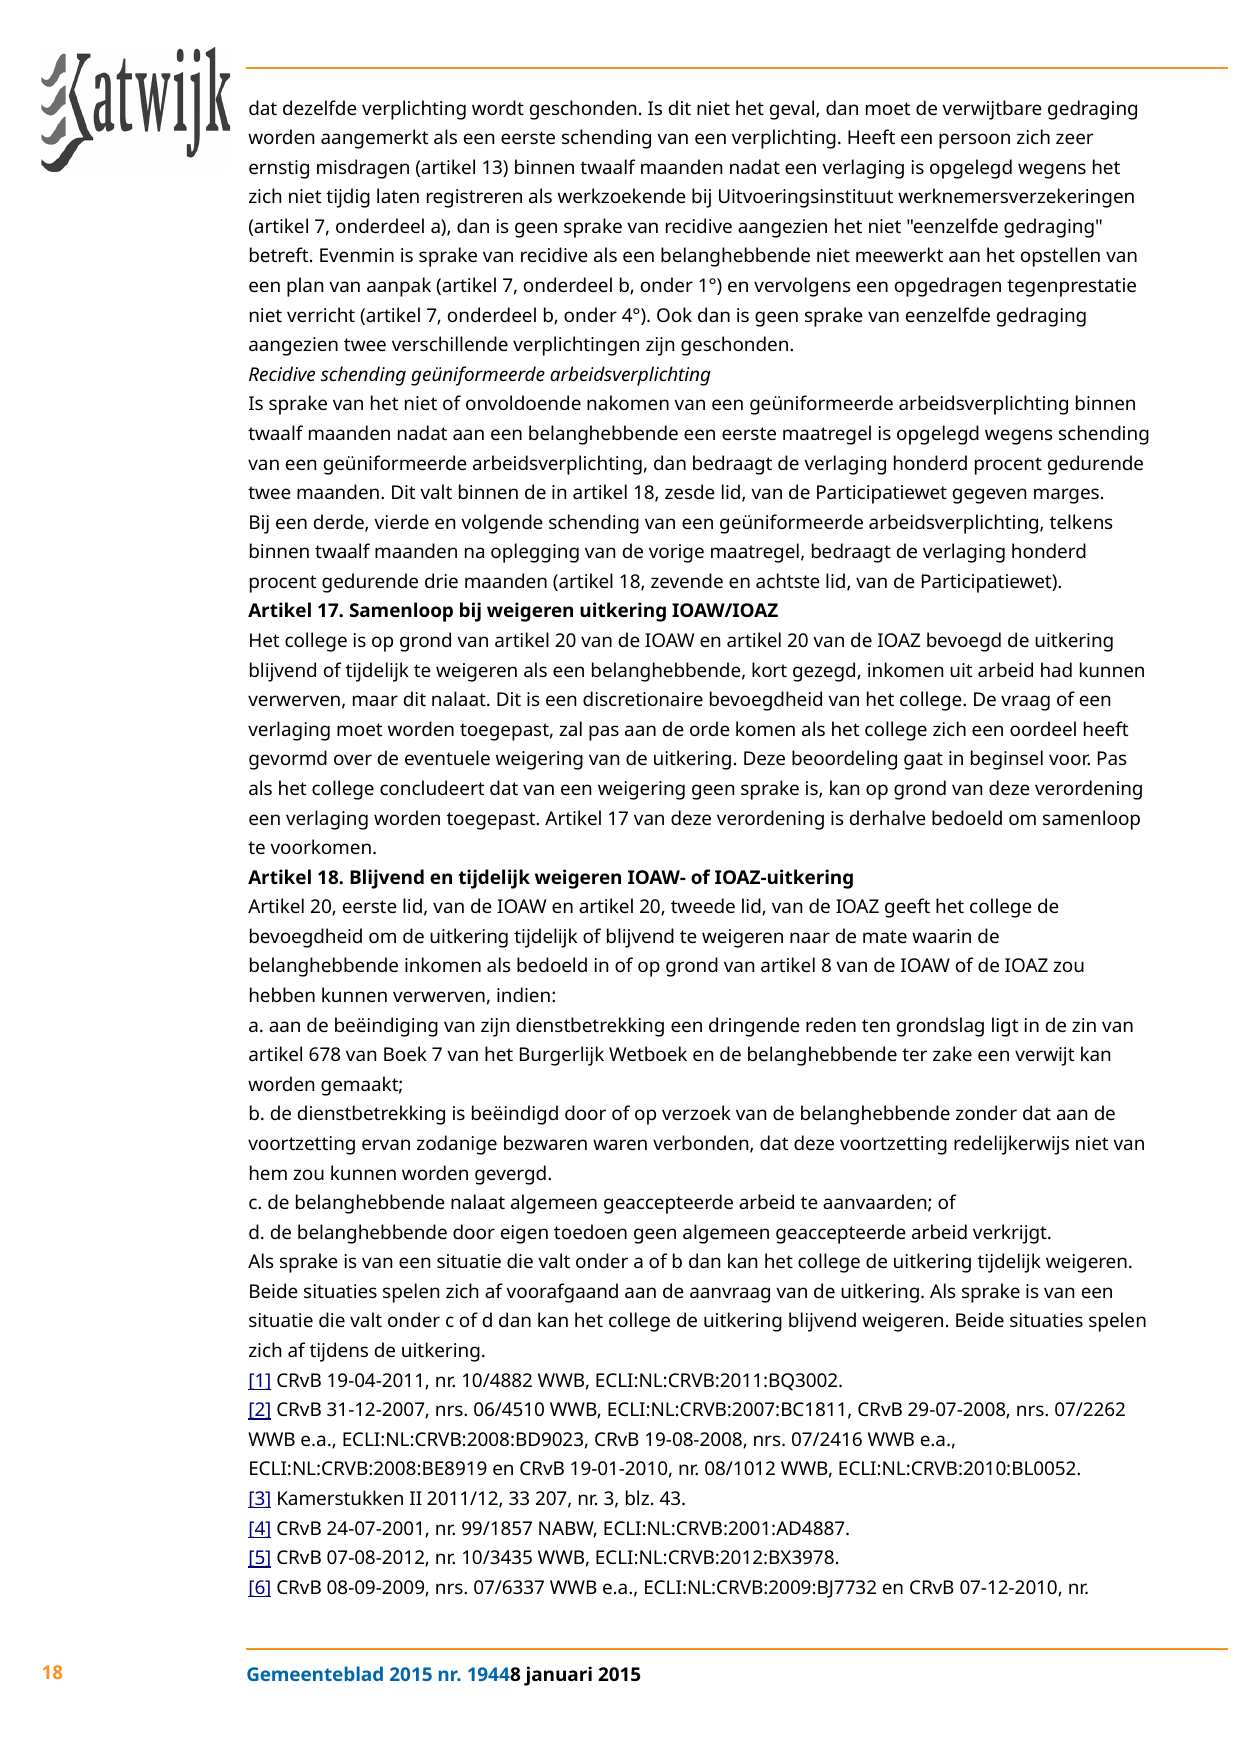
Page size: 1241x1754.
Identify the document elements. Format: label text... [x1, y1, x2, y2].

text Artikel 17. Samenloop bij weigeren uitkering IOAW/IOAZ [248, 598, 1152, 623]
text [6] CRvB 08-09-2009, nrs. 07/6337 WWB e.a., ECLI:NL:CRVB:2009:BJ7732 en CRvB 07-12-2010, nr. [248, 1574, 1152, 1600]
text Is sprake van het niet of onvoldoende nakomen van een geüniformeerde arbeidsverplichting binnen twaalf maanden nadat aan een belanghebbende een eerste maatregel is opgelegd wegens schending van een geüniformeerde arbeidsverplichting, dan bedraagt de verlaging honderd procent gedurende twee maanden. Dit valt binnen de in artikel 18, zesde lid, van de Participatiewet gegeven marges. [248, 391, 1152, 505]
text Als sprake is van een situatie die valt onder a of b dan kan het college de uitkering tijdelijk weigeren. Beide situaties spelen zich af voorafgaand aan de aanvraag van de uitkering. Als sprake is van een situatie die valt onder c of d dan kan het college de uitkering blijvend weigeren. Beide situaties spelen zich af tijdens de uitkering. [248, 1248, 1152, 1363]
text a. aan de beëindiging van zijn dienstbetrekking een dringende reden ten grondslag ligt in de zin van artikel 678 van Boek 7 van het Burgerlijk Wetboek en de belanghebbende ter zake een verwijt kan worden gemaakt; [248, 1012, 1152, 1097]
text [1] CRvB 19-04-2011, nr. 10/4882 WWB, ECLI:NL:CRVB:2011:BQ3002. [248, 1367, 1152, 1393]
text [2] CRvB 31-12-2007, nrs. 06/4510 WWB, ECLI:NL:CRVB:2007:BC1811, CRvB 29-07-2008, nrs. 07/2262 WWB e.a., ECLI:NL:CRVB:2008:BD9023, CRvB 19-08-2008, nrs. 07/2416 WWB e.a., ECLI:NL:CRVB:2008:BE8919 en CRvB 19-01-2010, nr. 08/1012 WWB, ECLI:NL:CRVB:2010:BL0052. [248, 1396, 1152, 1481]
picture [41, 47, 231, 172]
text Artikel 18. Blijvend en tijdelijk weigeren IOAW- of IOAZ-uitkering [248, 864, 1152, 890]
text Recidive schending geüniformeerde arbeidsverplichting [248, 361, 1152, 387]
text Bij een derde, vierde en volgende schending van een geüniformeerde arbeidsverplichting, telkens binnen twaalf maanden na oplegging van de vorige maatregel, bedraagt de verlaging honderd procent gedurende drie maanden (artikel 18, zevende en achtste lid, van de Participatiewet). [248, 509, 1152, 594]
text d. de belanghebbende door eigen toedoen geen algemeen geaccepteerde arbeid verkrijgt. [248, 1219, 1152, 1245]
text [4] CRvB 24-07-2001, nr. 99/1857 NABW, ECLI:NL:CRVB:2001:AD4887. [248, 1515, 1152, 1541]
text Het college is op grond van artikel 20 van de IOAW en artikel 20 van de IOAZ bevoegd de uitkering blijvend of tijdelijk te weigeren als een belanghebbende, kort gezegd, inkomen uit arbeid had kunnen verwerven, maar dit nalaat. Dit is een discretionaire bevoegdheid van het college. De vraag of een verlaging moet worden toegepast, zal pas aan de orde komen als het college zich een oordeel heeft gevormd over de eventuele weigering van de uitkering. Deze beoordeling gaat in beginsel voor. Pas als het college concludeert dat van een weigering geen sprake is, kan op grond van deze verordening een verlaging worden toegepast. Artikel 17 van deze verordening is derhalve bedoeld om samenloop te voorkomen. [248, 627, 1152, 860]
text [3] Kamerstukken II 2011/12, 33 207, nr. 3, blz. 43. [248, 1485, 1152, 1511]
text c. de belanghebbende nalaat algemeen geaccepteerde arbeid te aanvaarden; of [248, 1189, 1152, 1215]
text b. de dienstbetrekking is beëindigd door of op verzoek van de belanghebbende zonder dat aan de voortzetting ervan zodanige bezwaren waren verbonden, dat deze voortzetting redelijkerwijs niet van hem zou kunnen worden gevergd. [248, 1101, 1152, 1186]
text Artikel 20, eerste lid, van de IOAW en artikel 20, tweede lid, van de IOAZ geeft het college de bevoegdheid om de uitkering tijdelijk of blijvend te weigeren naar de mate waarin de belanghebbende inkomen als bedoeld in of op grond van artikel 8 van de IOAW of de IOAZ zou hebben kunnen verwerven, indien: [248, 893, 1152, 1008]
text dat dezelfde verplichting wordt geschonden. Is dit niet het geval, dan moet de verwijtbare gedraging worden aangemerkt als een eerste schending van een verplichting. Heeft een persoon zich zeer ernstig misdragen (artikel 13) binnen twaalf maanden nadat een verlaging is opgelegd wegens het zich niet tijdig laten registreren als werkzoekende bij Uitvoeringsinstituut werknemersverzekeringen (artikel 7, onderdeel a), dan is geen sprake van recidive aangezien het niet "eenzelfde gedraging" betreft. Evenmin is sprake van recidive als een belanghebbende niet meewerkt aan het opstellen van een plan van aanpak (artikel 7, onderdeel b, onder 1°) en vervolgens een opgedragen tegenprestatie niet verricht (artikel 7, onderdeel b, onder 4°). Ook dan is geen sprake van eenzelfde gedraging aangezien twee verschillende verplichtingen zijn geschonden. [248, 95, 1152, 357]
text [5] CRvB 07-08-2012, nr. 10/3435 WWB, ECLI:NL:CRVB:2012:BX3978. [248, 1544, 1152, 1570]
